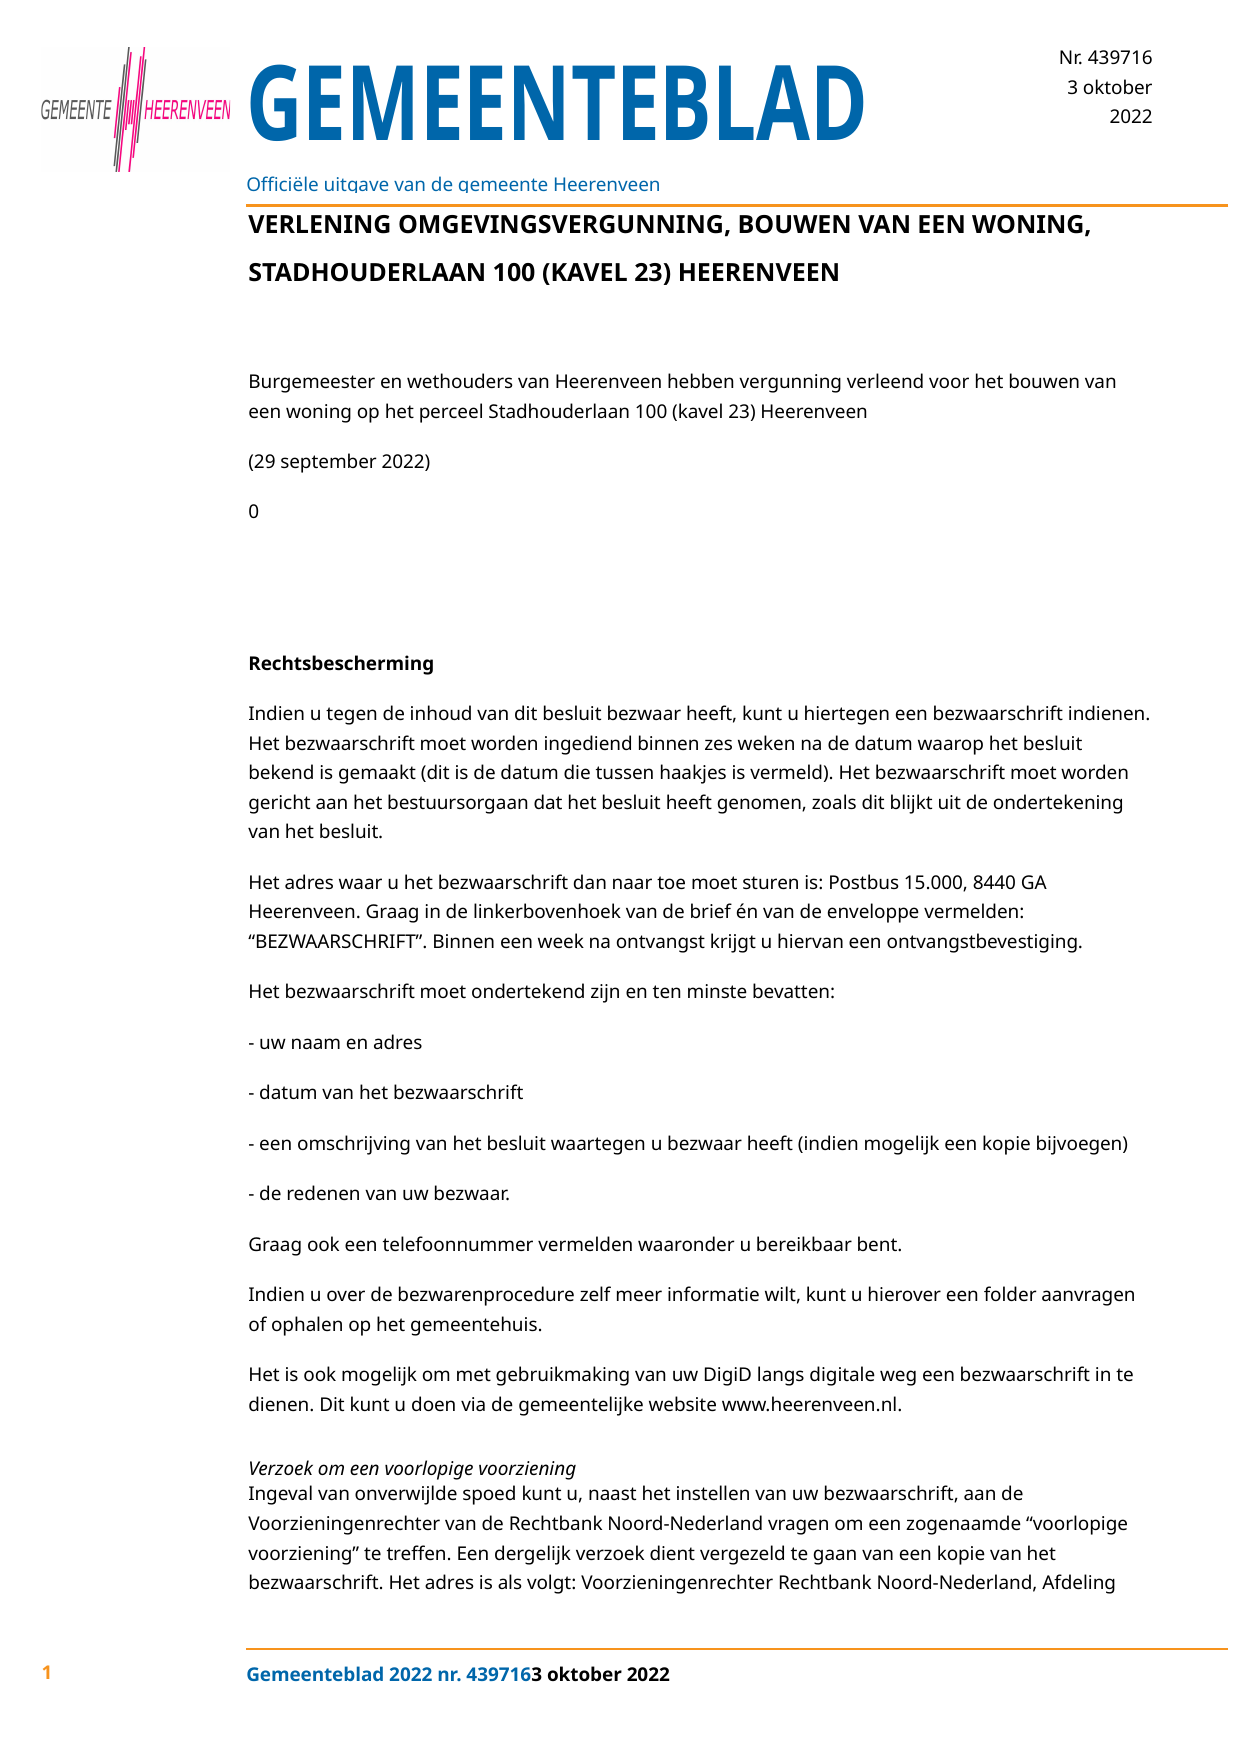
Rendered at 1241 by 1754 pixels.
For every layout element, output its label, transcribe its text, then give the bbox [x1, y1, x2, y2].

text Het adres waar u het bezwaarschrift dan naar toe moet sturen is: Postbus 15.000, 8440 GA Heerenveen. Graag in de linkerbovenhoek van de brief én van de enveloppe vermelden: “BEZWAARSCHRIFT”. Binnen een week na ontvangst krijgt u hiervan een ontvangstbevestiging. [248, 869, 1152, 954]
text 0 [248, 499, 1152, 524]
text - de redenen van uw bezwaar. [248, 1180, 1152, 1206]
text Verzoek om een voorlopige voorziening [248, 1455, 1152, 1481]
text Indien u over de bezwarenprocedure zelf meer informatie wilt, kunt u hierover een folder aanvragen of ophalen op het gemeentehuis. [248, 1281, 1152, 1337]
text Het is ook mogelijk om met gebruikmaking van uw DigiD langs digitale weg een bezwaarschrift in te dienen. Dit kunt u doen via de gemeentelijke website www.heerenveen.nl. [248, 1361, 1152, 1417]
text - datum van het bezwaarschrift [248, 1079, 1152, 1105]
text Indien u tegen de inhoud van dit besluit bezwaar heeft, kunt u hiertegen een bezwaarschrift indienen. Het bezwaarschrift moet worden ingediend binnen zes weken na de datum waarop het besluit bekend is gemaakt (dit is de datum die tussen haakjes is vermeld). Het bezwaarschrift moet worden gericht aan het bestuursorgaan dat het besluit heeft genomen, zoals dit blijkt uit de ondertekening van het besluit. [248, 700, 1152, 844]
text - een omschrijving van het besluit waartegen u bezwaar heeft (indien mogelijk een kopie bijvoegen) [248, 1130, 1152, 1156]
text VERLENING OMGEVINGSVERGUNNING, BOUWEN VAN EEN WONING, STADHOUDERLAAN 100 (KAVEL 23) HEERENVEEN [248, 207, 1152, 288]
text Rechtsbescherming [248, 650, 1152, 676]
text (29 september 2022) [248, 448, 1152, 474]
text Het bezwaarschrift moet ondertekend zijn en ten minste bevatten: [248, 979, 1152, 1004]
picture [41, 47, 231, 172]
text Burgemeester en wethouders van Heerenveen hebben vergunning verleend voor het bouwen van een woning op het perceel Stadhouderlaan 100 (kavel 23) Heerenveen [248, 368, 1152, 424]
text Graag ook een telefoonnummer vermelden waaronder u bereikbaar bent. [248, 1231, 1152, 1257]
text Ingeval van onverwijlde spoed kunt u, naast het instellen van uw bezwaarschrift, aan de Voorzieningenrechter van de Rechtbank Noord-Nederland vragen om een zogenaamde “voorlopige voorziening” te treffen. Een dergelijk verzoek dient vergezeld te gaan van een kopie van het bezwaarschrift. Het adres is als volgt: Voorzieningenrechter Rechtbank Noord-Nederland, Afdeling [248, 1481, 1152, 1595]
text - uw naam en adres [248, 1029, 1152, 1055]
